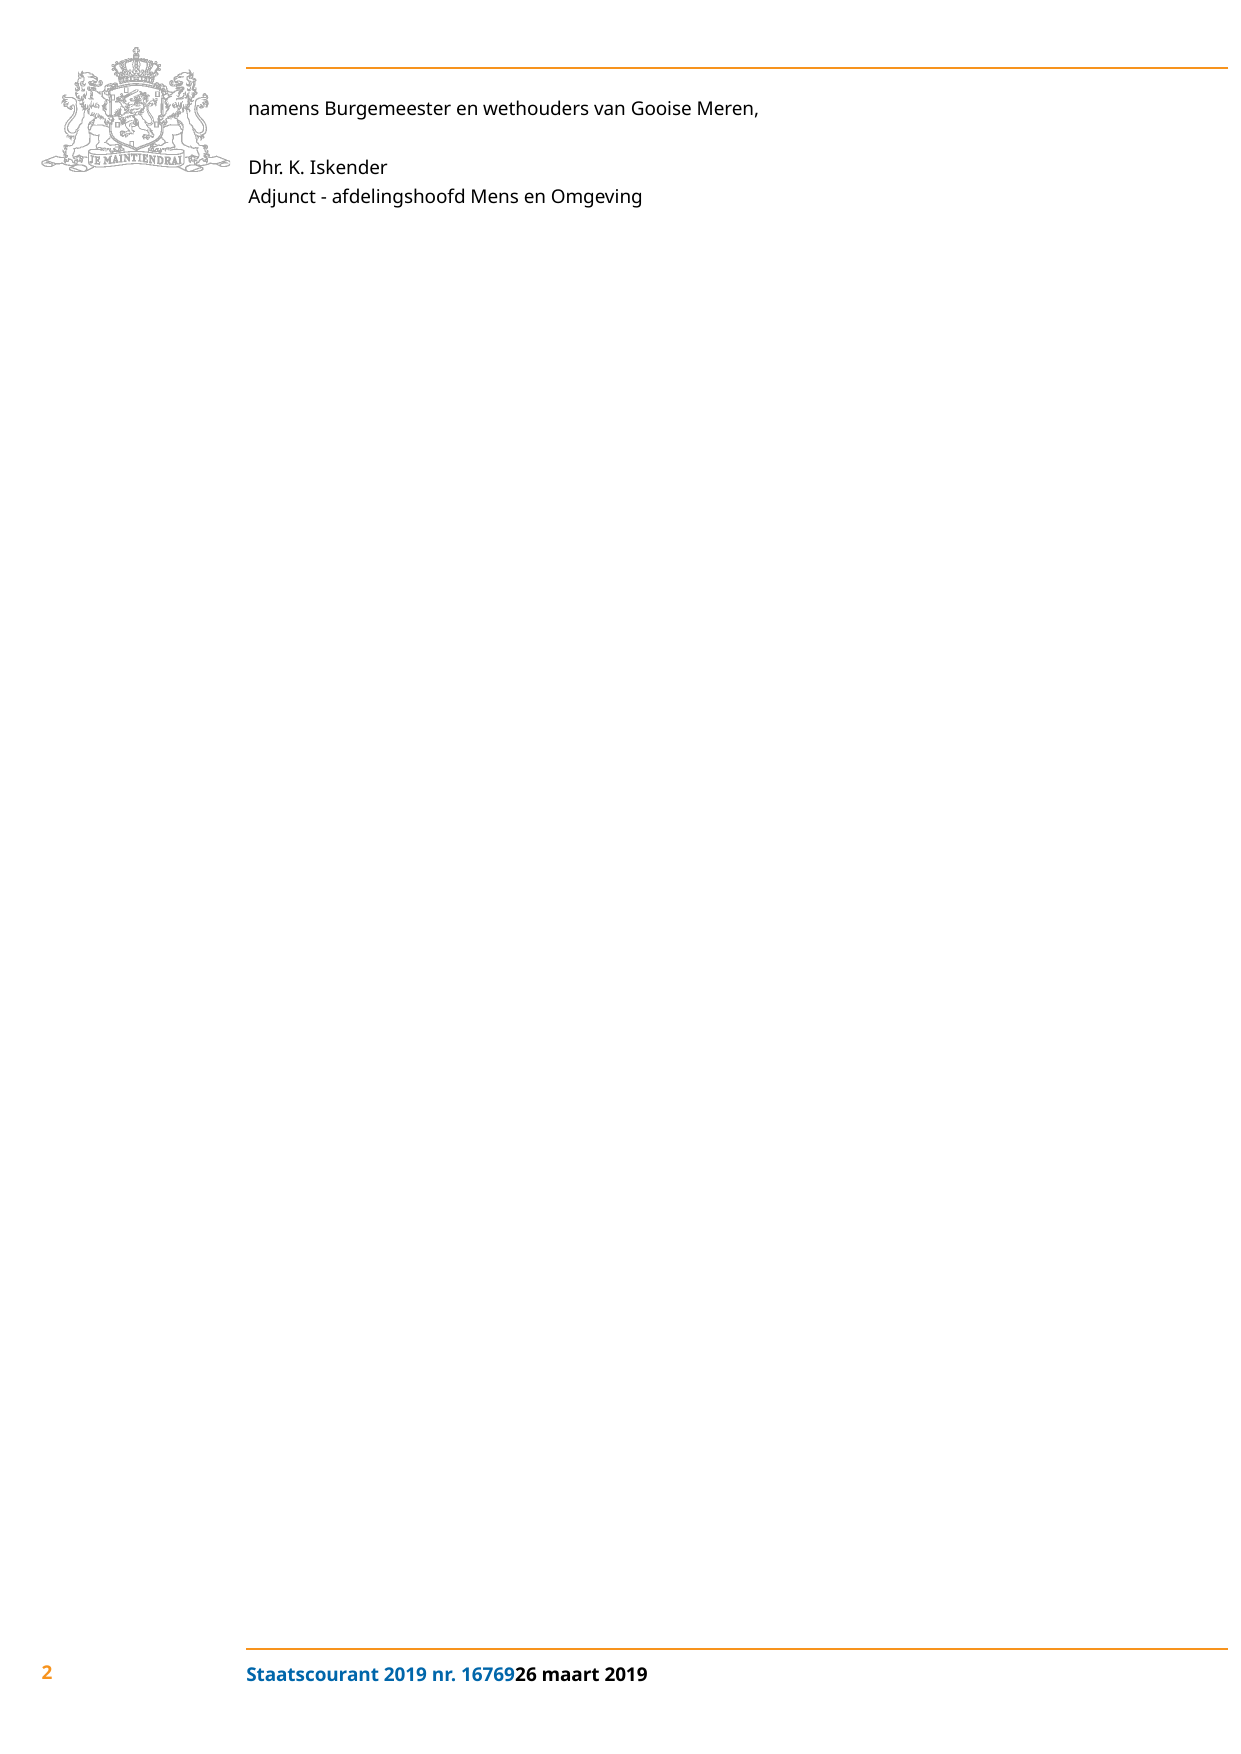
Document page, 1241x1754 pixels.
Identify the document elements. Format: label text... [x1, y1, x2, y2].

picture [41, 47, 231, 172]
text Dhr. K. Iskender [248, 154, 1152, 180]
text namens Burgemeester en wethouders van Gooise Meren, [248, 95, 1152, 121]
text Adjunct - afdelingshoofd Mens en Omgeving [248, 183, 1152, 209]
